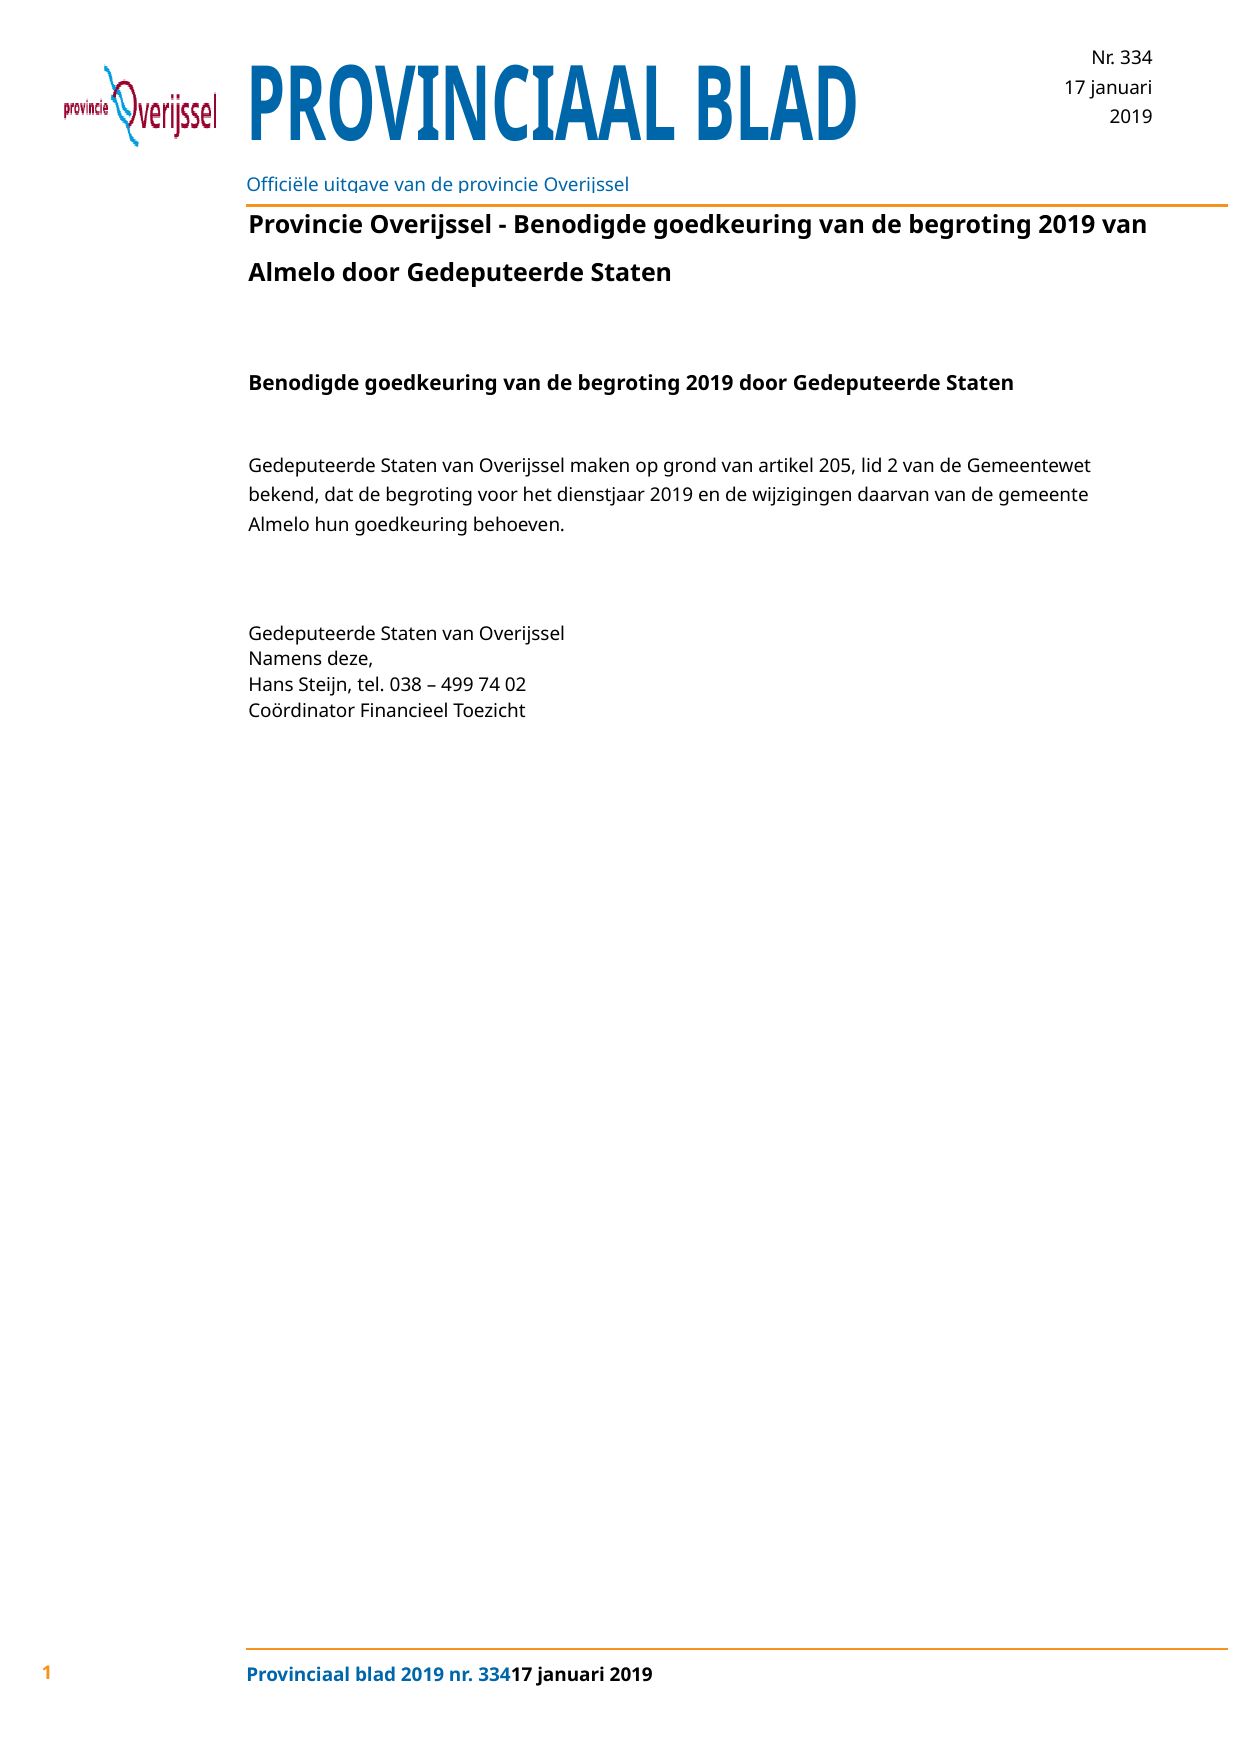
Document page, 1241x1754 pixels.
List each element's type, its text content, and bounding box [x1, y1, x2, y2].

picture [41, 47, 231, 172]
text Gedeputeerde Staten van Overijssel [248, 620, 1152, 645]
text Coördinator Financieel Toezicht [248, 697, 1152, 723]
text Benodigde goedkeuring van de begroting 2019 door Gedeputeerde Staten [248, 368, 1152, 397]
text Hans Steijn, tel. 038 – 499 74 02 [248, 671, 1152, 697]
text Namens deze, [248, 645, 1152, 671]
text Gedeputeerde Staten van Overijssel maken op grond van artikel 205, lid 2 van de Gemeentewet bekend, dat de begroting voor het dienstjaar 2019 en de wijzigingen daarvan van de gemeente Almelo hun goedkeuring behoeven. [248, 452, 1152, 537]
text Provincie Overijssel - Benodigde goedkeuring van de begroting 2019 van Almelo door Gedeputeerde Staten [248, 207, 1152, 288]
